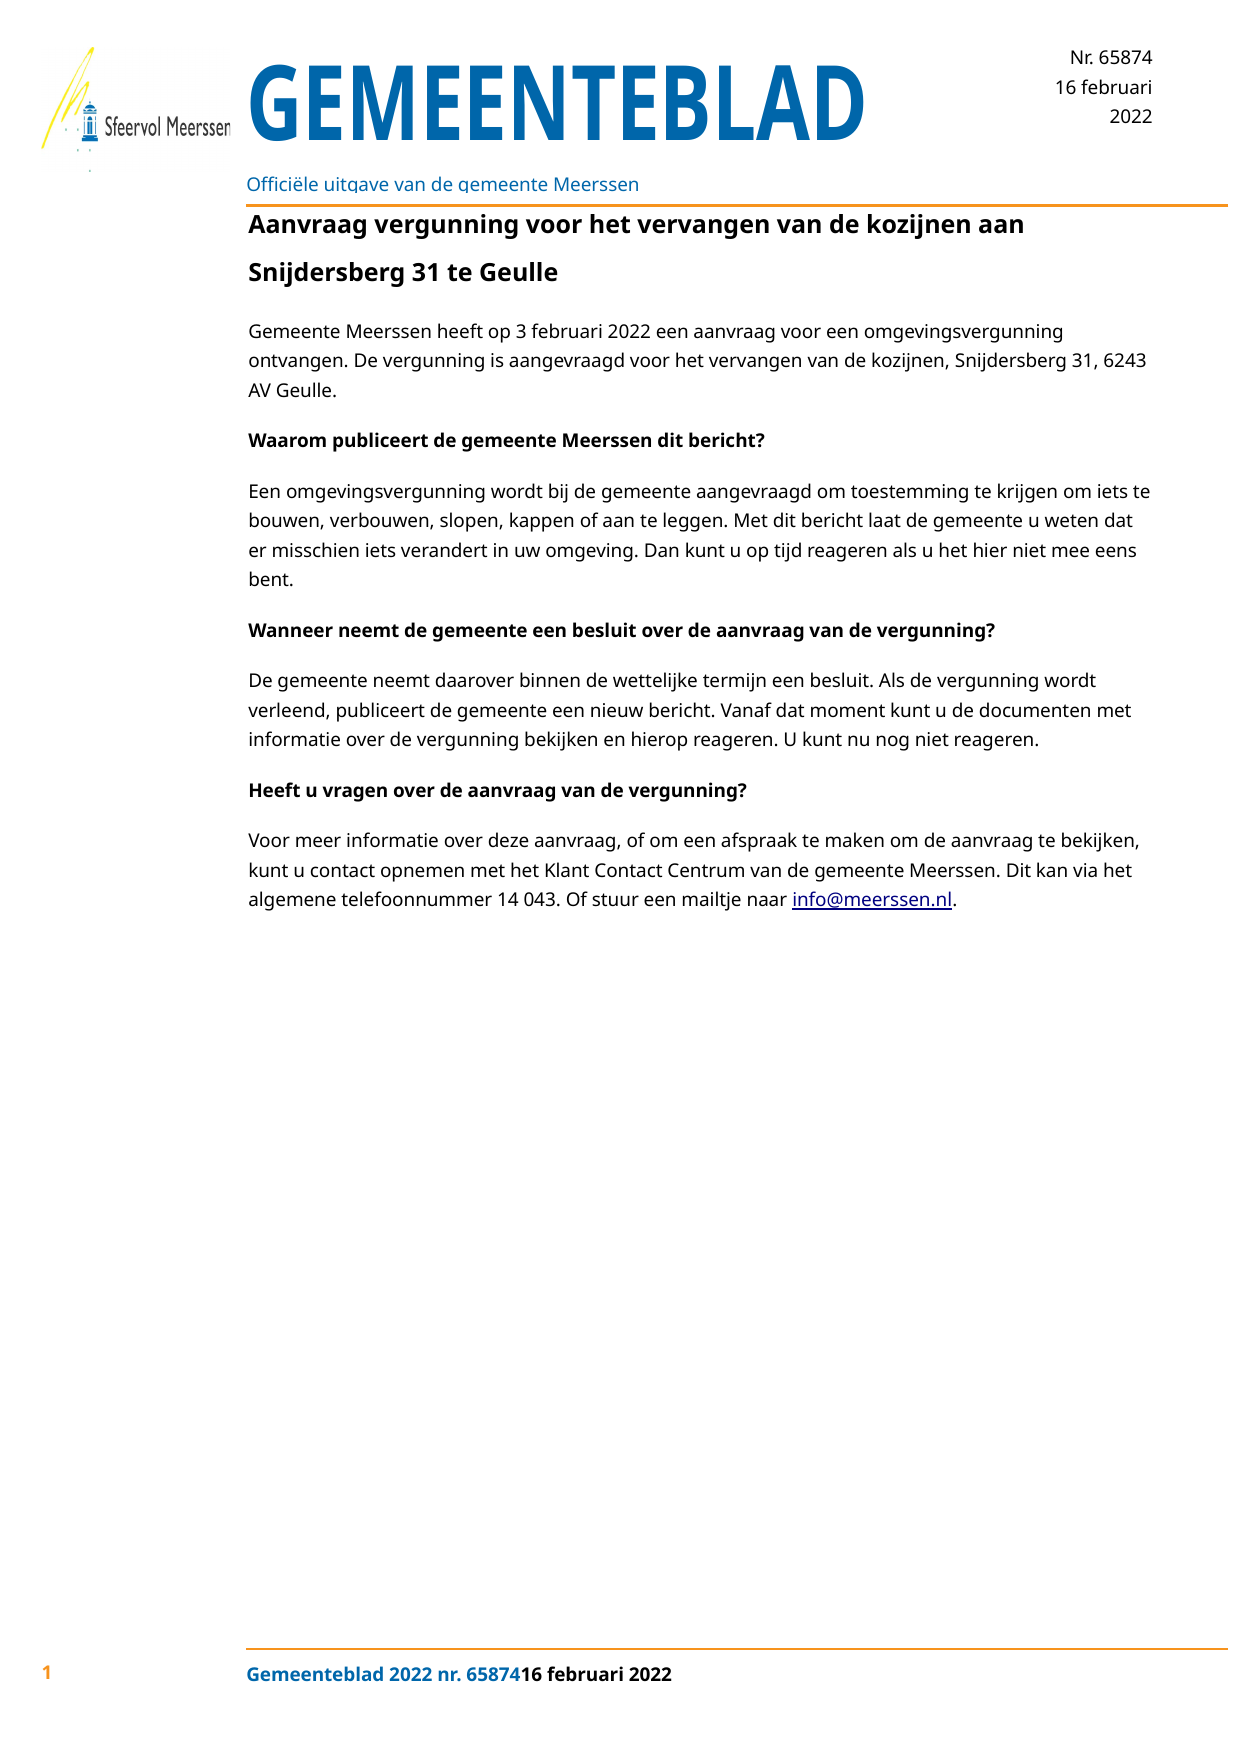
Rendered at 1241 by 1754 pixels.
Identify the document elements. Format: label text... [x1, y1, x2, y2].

text Een omgevingsvergunning wordt bij de gemeente aangevraagd om toestemming te krijgen om iets te bouwen, verbouwen, slopen, kappen of aan te leggen. Met dit bericht laat de gemeente u weten dat er misschien iets verandert in uw omgeving. Dan kunt u op tijd reageren als u het hier niet mee eens bent. [248, 478, 1152, 592]
text Aanvraag vergunning voor het vervangen van de kozijnen aan Snijdersberg 31 te Geulle [248, 207, 1152, 288]
text Voor meer informatie over deze aanvraag, of om een afspraak te maken om de aanvraag te bekijken, kunt u contact opnemen met het Klant Contact Centrum van de gemeente Meerssen. Dit kan via het algemene telefoonnummer 14 043. Of stuur een mailtje naar info@meerssen.nl. [248, 827, 1152, 912]
text De gemeente neemt daarover binnen de wettelijke termijn een besluit. Als de vergunning wordt verleend, publiceert de gemeente een nieuw bericht. Vanaf dat moment kunt u de documenten met informatie over de vergunning bekijken en hierop reageren. U kunt nu nog niet reageren. [248, 667, 1152, 752]
text Waarom publiceert de gemeente Meerssen dit bericht? [248, 427, 1152, 453]
picture [41, 47, 231, 172]
text Gemeente Meerssen heeft op 3 februari 2022 een aanvraag voor een omgevingsvergunning ontvangen. De vergunning is aangevraagd voor het vervangen van de kozijnen, Snijdersberg 31, 6243 AV Geulle. [248, 318, 1152, 403]
text Wanneer neemt de gemeente een besluit over de aanvraag van de vergunning? [248, 617, 1152, 643]
text Heeft u vragen over de aanvraag van de vergunning? [248, 777, 1152, 803]
